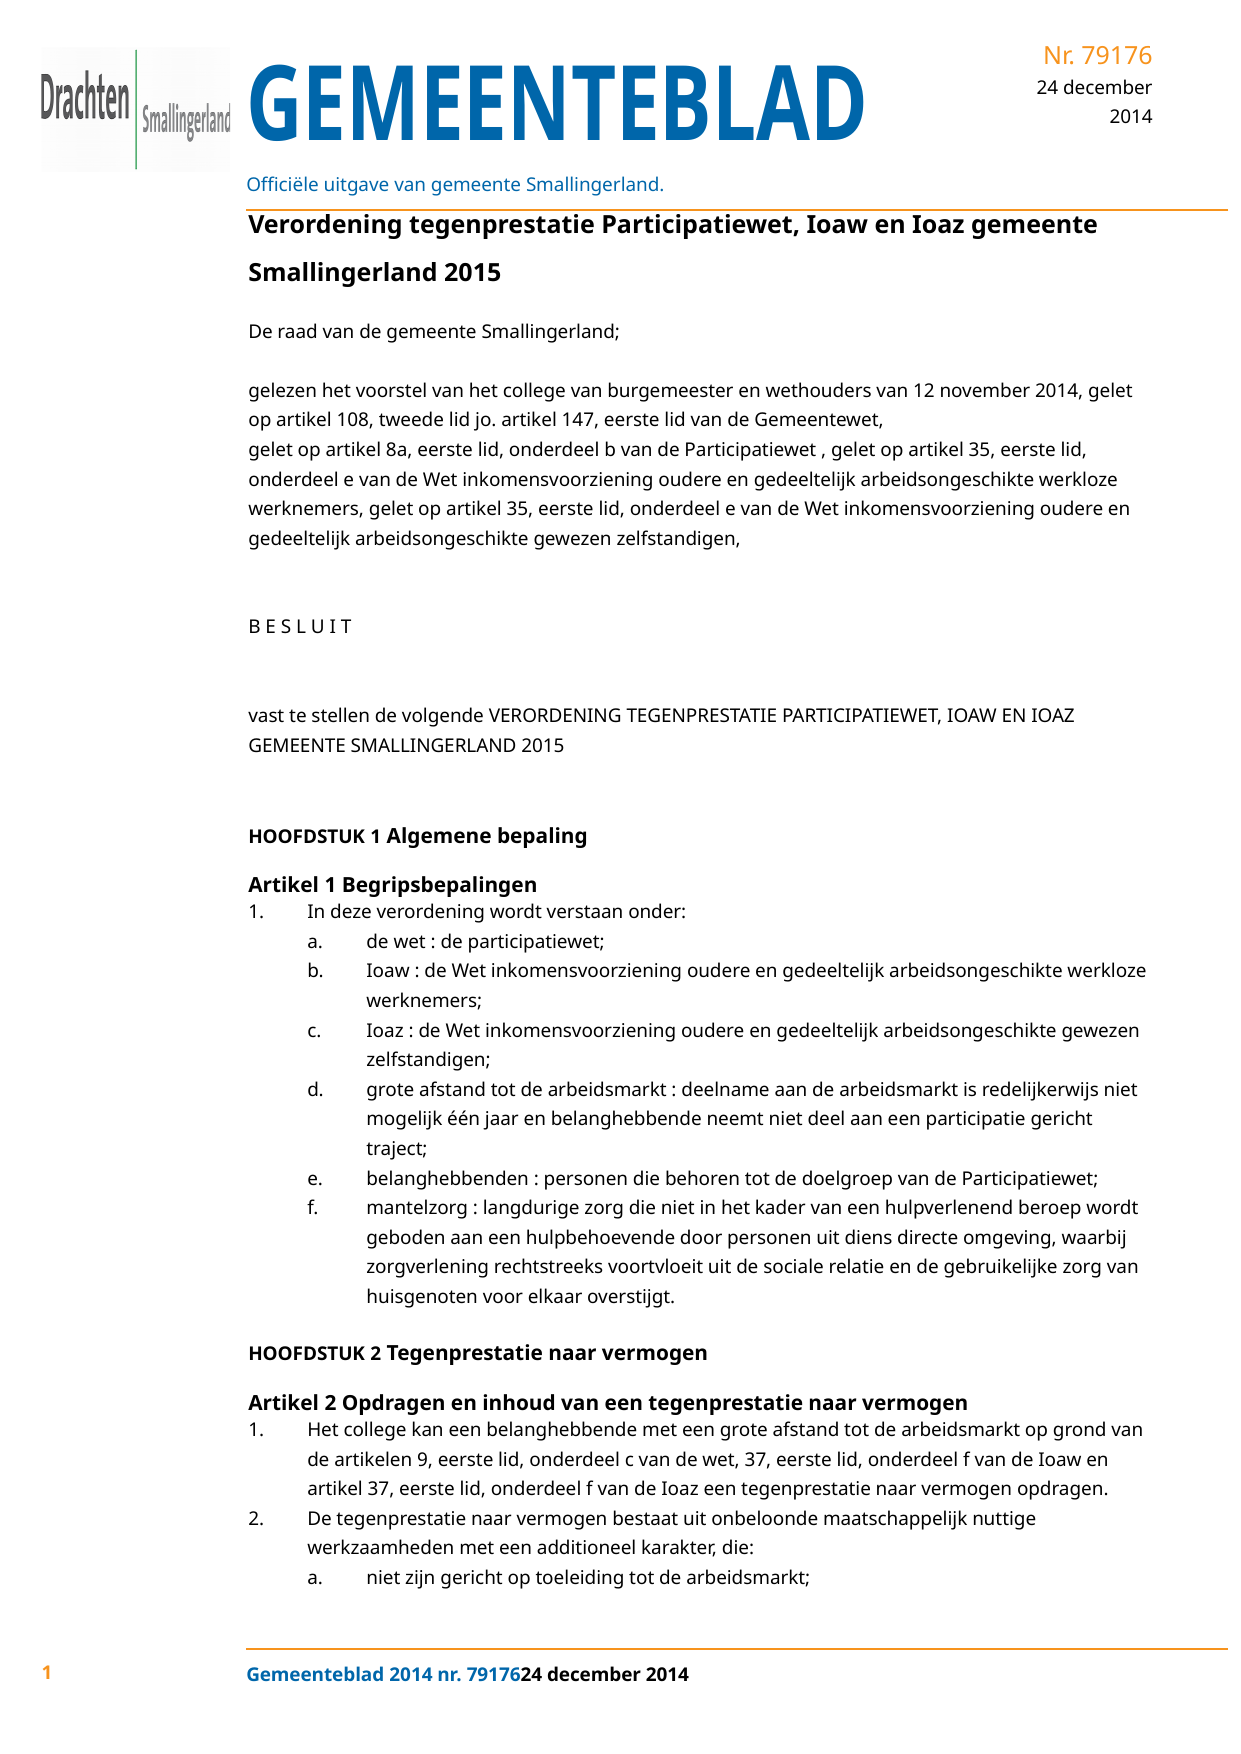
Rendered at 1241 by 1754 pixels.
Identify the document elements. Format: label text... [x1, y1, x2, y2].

list Ioaw : de Wet inkomensvoorziening oudere en gedeeltelijk arbeidsongeschikte werkloze werknemers; [307, 958, 1152, 1013]
list De tegenprestatie naar vermogen bestaat uit onbeloonde maatschappelijk nuttige werkzaamheden met een additioneel karakter, die: [248, 1505, 1152, 1560]
text HOOFDSTUK 2 Tegenprestatie naar vermogen [248, 1338, 1152, 1367]
text Artikel 1 Begripsbepalingen [248, 870, 1152, 898]
text B E S L U I T [248, 614, 1152, 639]
text HOOFDSTUK 1 Algemene bepaling [248, 821, 1152, 849]
list niet zijn gericht op toeleiding tot de arbeidsmarkt; [307, 1564, 1152, 1590]
text Verordening tegenprestatie Participatiewet, Ioaw en Ioaz gemeente Smallingerland 2015 [248, 211, 1152, 288]
list grote afstand tot de arbeidsmarkt : deelname aan de arbeidsmarkt is redelijkerwijs niet mogelijk één jaar en belanghebbende neemt niet deel aan een participatie gericht traject; [307, 1076, 1152, 1161]
list In deze verordening wordt verstaan onder: [248, 898, 1152, 924]
list belanghebbenden : personen die behoren tot de doelgroep van de Participatiewet; [307, 1165, 1152, 1191]
list de wet : de participatiewet; [307, 928, 1152, 954]
text De raad van de gemeente Smallingerland; [248, 318, 1152, 344]
text vast te stellen de volgende VERORDENING TEGENPRESTATIE PARTICIPATIEWET, IOAW EN IOAZ GEMEENTE SMALLINGERLAND 2015 [248, 702, 1152, 758]
text Artikel 2 Opdragen en inhoud van een tegenprestatie naar vermogen [248, 1388, 1152, 1416]
list Ioaz : de Wet inkomensvoorziening oudere en gedeeltelijk arbeidsongeschikte gewezen zelfstandigen; [307, 1017, 1152, 1072]
list Het college kan een belanghebbende met een grote afstand tot de arbeidsmarkt op grond van de artikelen 9, eerste lid, onderdeel c van de wet, 37, eerste lid, onderdeel f van de Ioaw en artikel 37, eerste lid, onderdeel f van de Ioaz een tegenprestatie naar vermogen opdragen. [248, 1416, 1152, 1501]
picture [41, 47, 231, 172]
list mantelzorg : langdurige zorg die niet in het kader van een hulpverlenend beroep wordt geboden aan een hulpbehoevende door personen uit diens directe omgeving, waarbij zorgverlening rechtstreeks voortvloeit uit de sociale relatie en de gebruikelijke zorg van huisgenoten voor elkaar overstijgt. [307, 1194, 1152, 1309]
text gelezen het voorstel van het college van burgemeester en wethouders van 12 november 2014, gelet op artikel 108, tweede lid jo. artikel 147, eerste lid van de Gemeentewet, [248, 377, 1152, 432]
text gelet op artikel 8a, eerste lid, onderdeel b van de Participatiewet , gelet op artikel 35, eerste lid, onderdeel e van de Wet inkomensvoorziening oudere en gedeeltelijk arbeidsongeschikte werkloze werknemers, gelet op artikel 35, eerste lid, onderdeel e van de Wet inkomensvoorziening oudere en gedeeltelijk arbeidsongeschikte gewezen zelfstandigen, [248, 436, 1152, 551]
